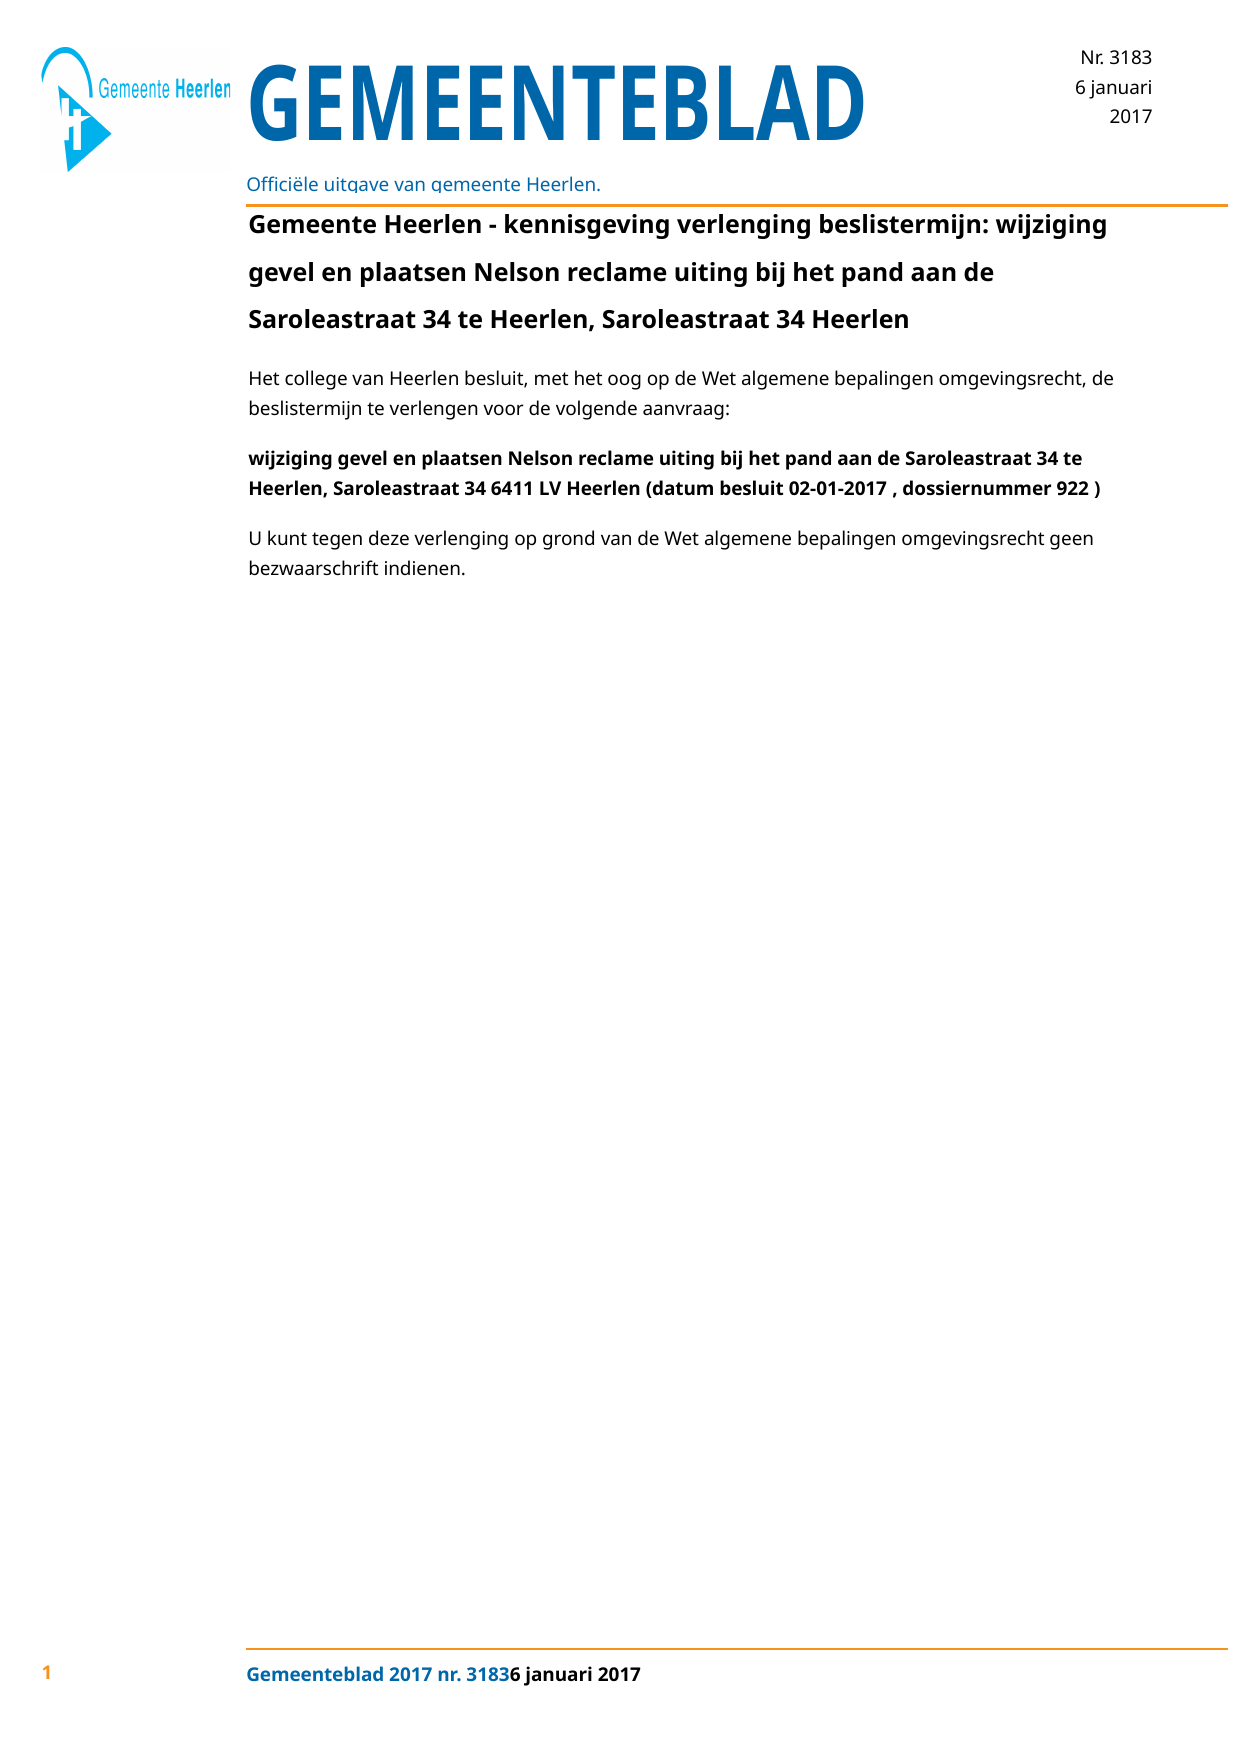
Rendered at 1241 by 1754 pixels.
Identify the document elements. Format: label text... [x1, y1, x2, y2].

picture [41, 47, 231, 172]
text U kunt tegen deze verlenging op grond van de Wet algemene bepalingen omgevingsrecht geen bezwaarschrift indienen. [248, 526, 1152, 581]
text Het college van Heerlen besluit, met het oog op de Wet algemene bepalingen omgevingsrecht, de beslistermijn te verlengen voor de volgende aanvraag: [248, 366, 1152, 421]
picture [41, 47, 58, 70]
text Gemeente Heerlen - kennisgeving verlenging beslistermijn: wijziging gevel en plaatsen Nelson reclame uiting bij het pand aan de Saroleastraat 34 te Heerlen, Saroleastraat 34 Heerlen [248, 207, 1152, 336]
text wijziging gevel en plaatsen Nelson reclame uiting bij het pand aan de Saroleastraat 34 te Heerlen, Saroleastraat 34 6411 LV Heerlen (datum besluit 02-01-2017 , dossiernummer 922 ) [248, 446, 1152, 501]
